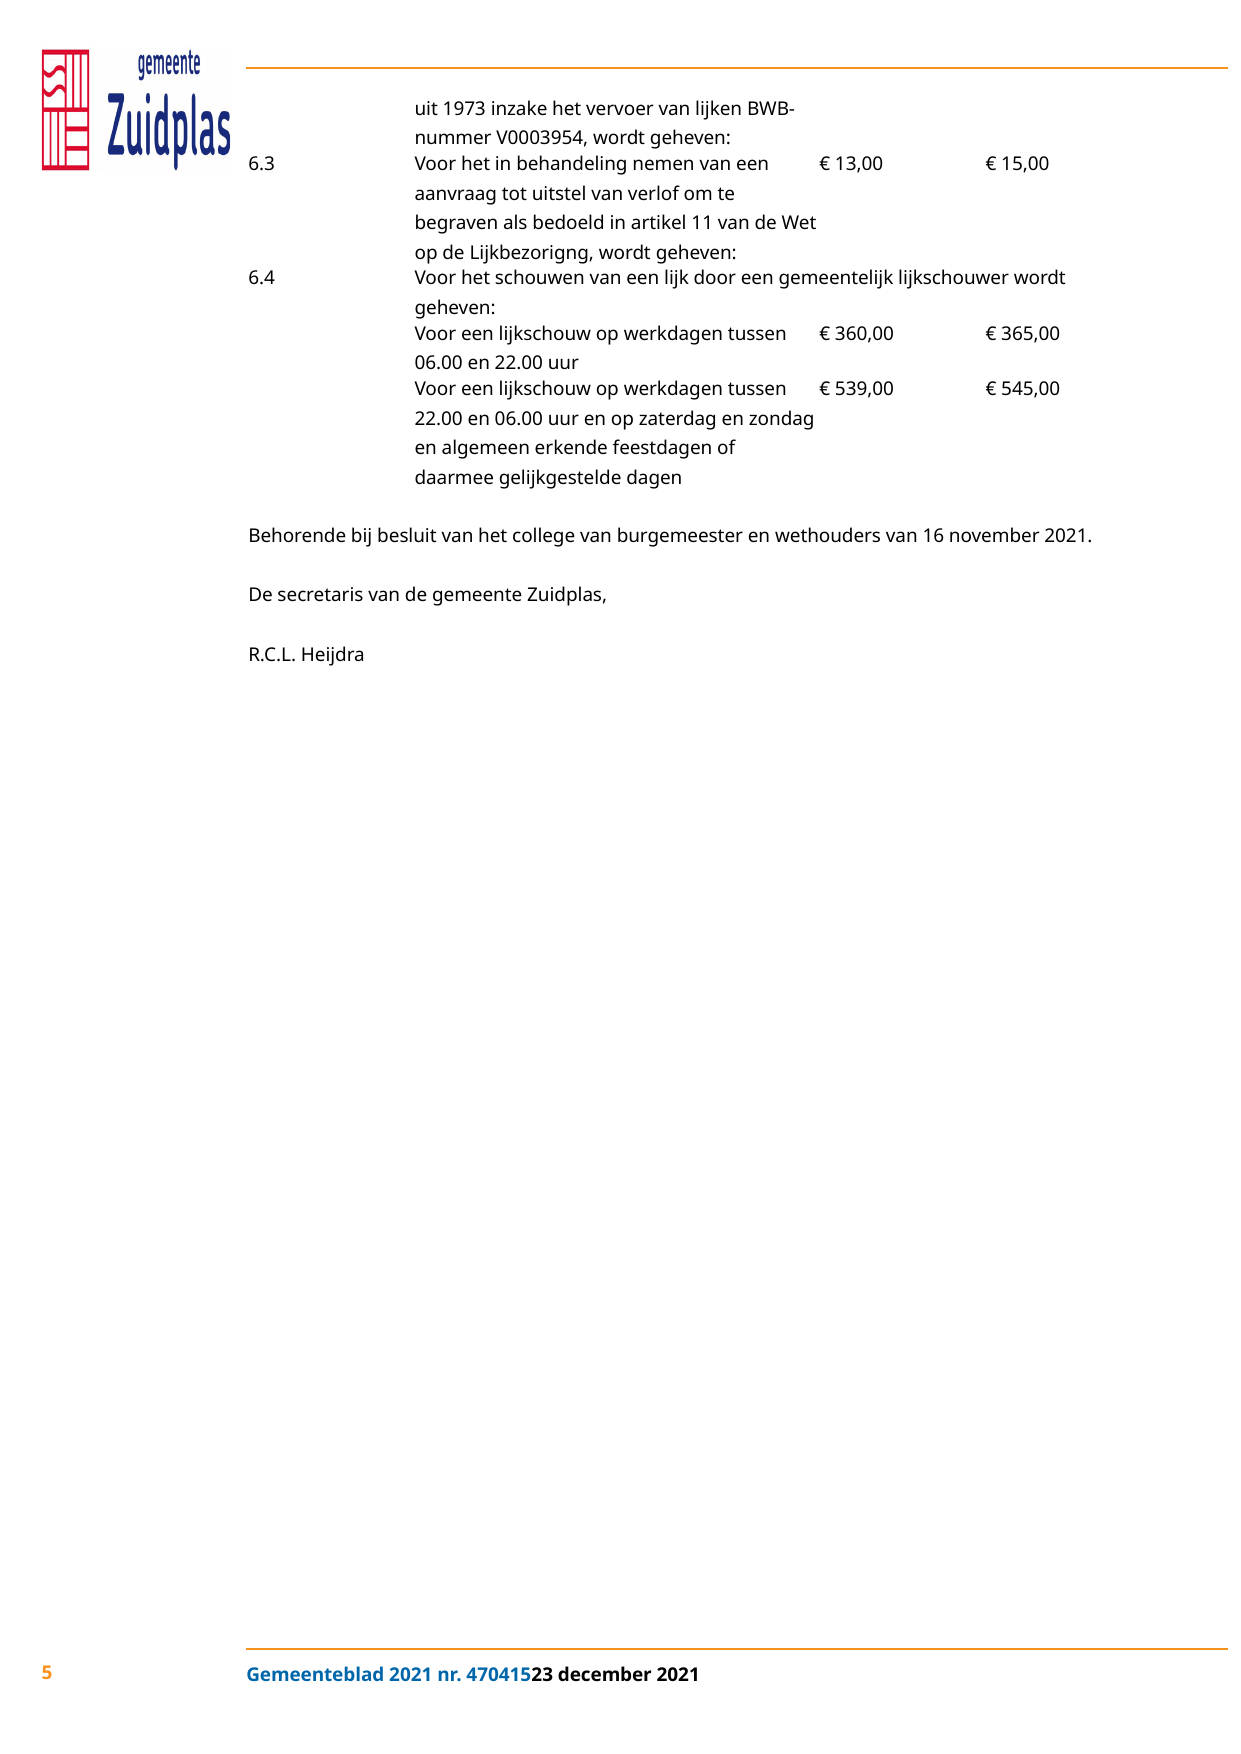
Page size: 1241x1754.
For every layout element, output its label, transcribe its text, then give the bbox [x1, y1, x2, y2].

table_cell 6.4 [248, 265, 414, 320]
table_cell € 539,00 [819, 375, 985, 490]
table_cell € 365,00 [985, 320, 1152, 375]
table_cell Voor het schouwen van een lijk door een gemeentelijk lijkschouwer wordt geheven: [414, 265, 1152, 320]
table_cell € 15,00 [985, 150, 1152, 264]
table_cell Voor een lijkschouw op werkdagen tussen 22.00 en 06.00 uur en op zaterdag en zondag en algemeen erkende feestdagen of daarmee gelijkgestelde dagen [414, 375, 819, 490]
table_cell [248, 375, 414, 490]
picture [41, 47, 231, 172]
table_cell [248, 95, 414, 150]
table_cell [819, 95, 985, 150]
table_cell 6.3 [248, 150, 414, 264]
table_cell Voor een lijkschouw op werkdagen tussen 06.00 en 22.00 uur [414, 320, 819, 375]
table_cell Voor het in behandeling nemen van een aanvraag tot uitstel van verlof om te begraven als bedoeld in artikel 11 van de Wet op de Lijkbezorigng, wordt geheven: [414, 150, 819, 264]
text R.C.L. Heijdra [248, 641, 1152, 667]
text De secretaris van de gemeente Zuidplas, [248, 582, 1152, 607]
table_cell [248, 320, 414, 375]
table_cell uit 1973 inzake het vervoer van lijken BWB-nummer V0003954, wordt geheven: [414, 95, 819, 150]
table_cell [985, 95, 1152, 150]
table_cell € 360,00 [819, 320, 985, 375]
text Behorende bij besluit van het college van burgemeester en wethouders van 16 november 2021. [248, 522, 1152, 548]
table_cell € 13,00 [819, 150, 985, 264]
table_cell € 545,00 [985, 375, 1152, 490]
